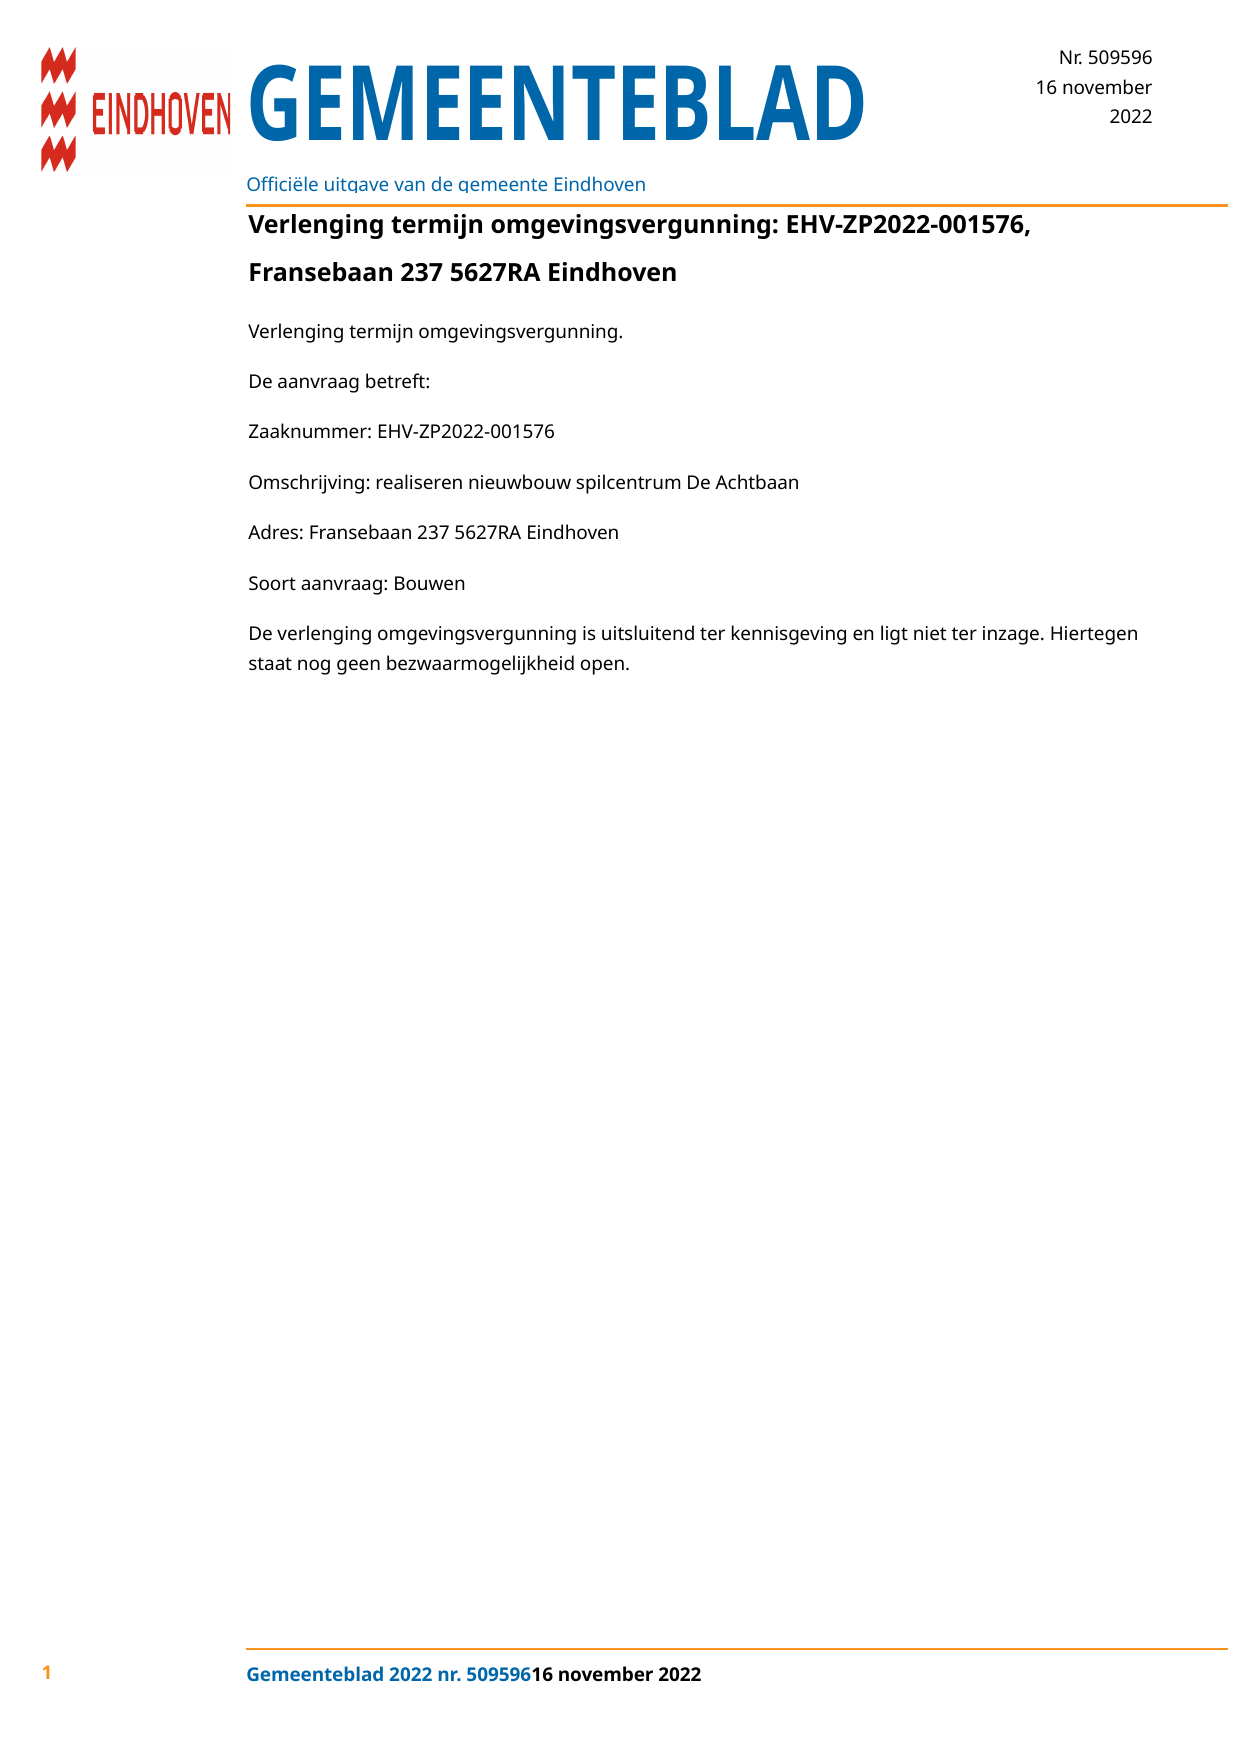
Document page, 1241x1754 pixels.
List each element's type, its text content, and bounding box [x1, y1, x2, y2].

text De aanvraag betreft: [248, 368, 1152, 394]
text De verlenging omgevingsvergunning is uitsluitend ter kennisgeving en ligt niet ter inzage. Hiertegen staat nog geen bezwaarmogelijkheid open. [248, 620, 1152, 676]
picture [41, 47, 231, 172]
text Omschrijving: realiseren nieuwbouw spilcentrum De Achtbaan [248, 469, 1152, 495]
text Zaaknummer: EHV-ZP2022-001576 [248, 419, 1152, 444]
text Verlenging termijn omgevingsvergunning: EHV-ZP2022-001576, Fransebaan 237 5627RA Eindhoven [248, 207, 1152, 288]
text Soort aanvraag: Bouwen [248, 570, 1152, 596]
text Verlenging termijn omgevingsvergunning. [248, 318, 1152, 344]
text Adres: Fransebaan 237 5627RA Eindhoven [248, 519, 1152, 545]
